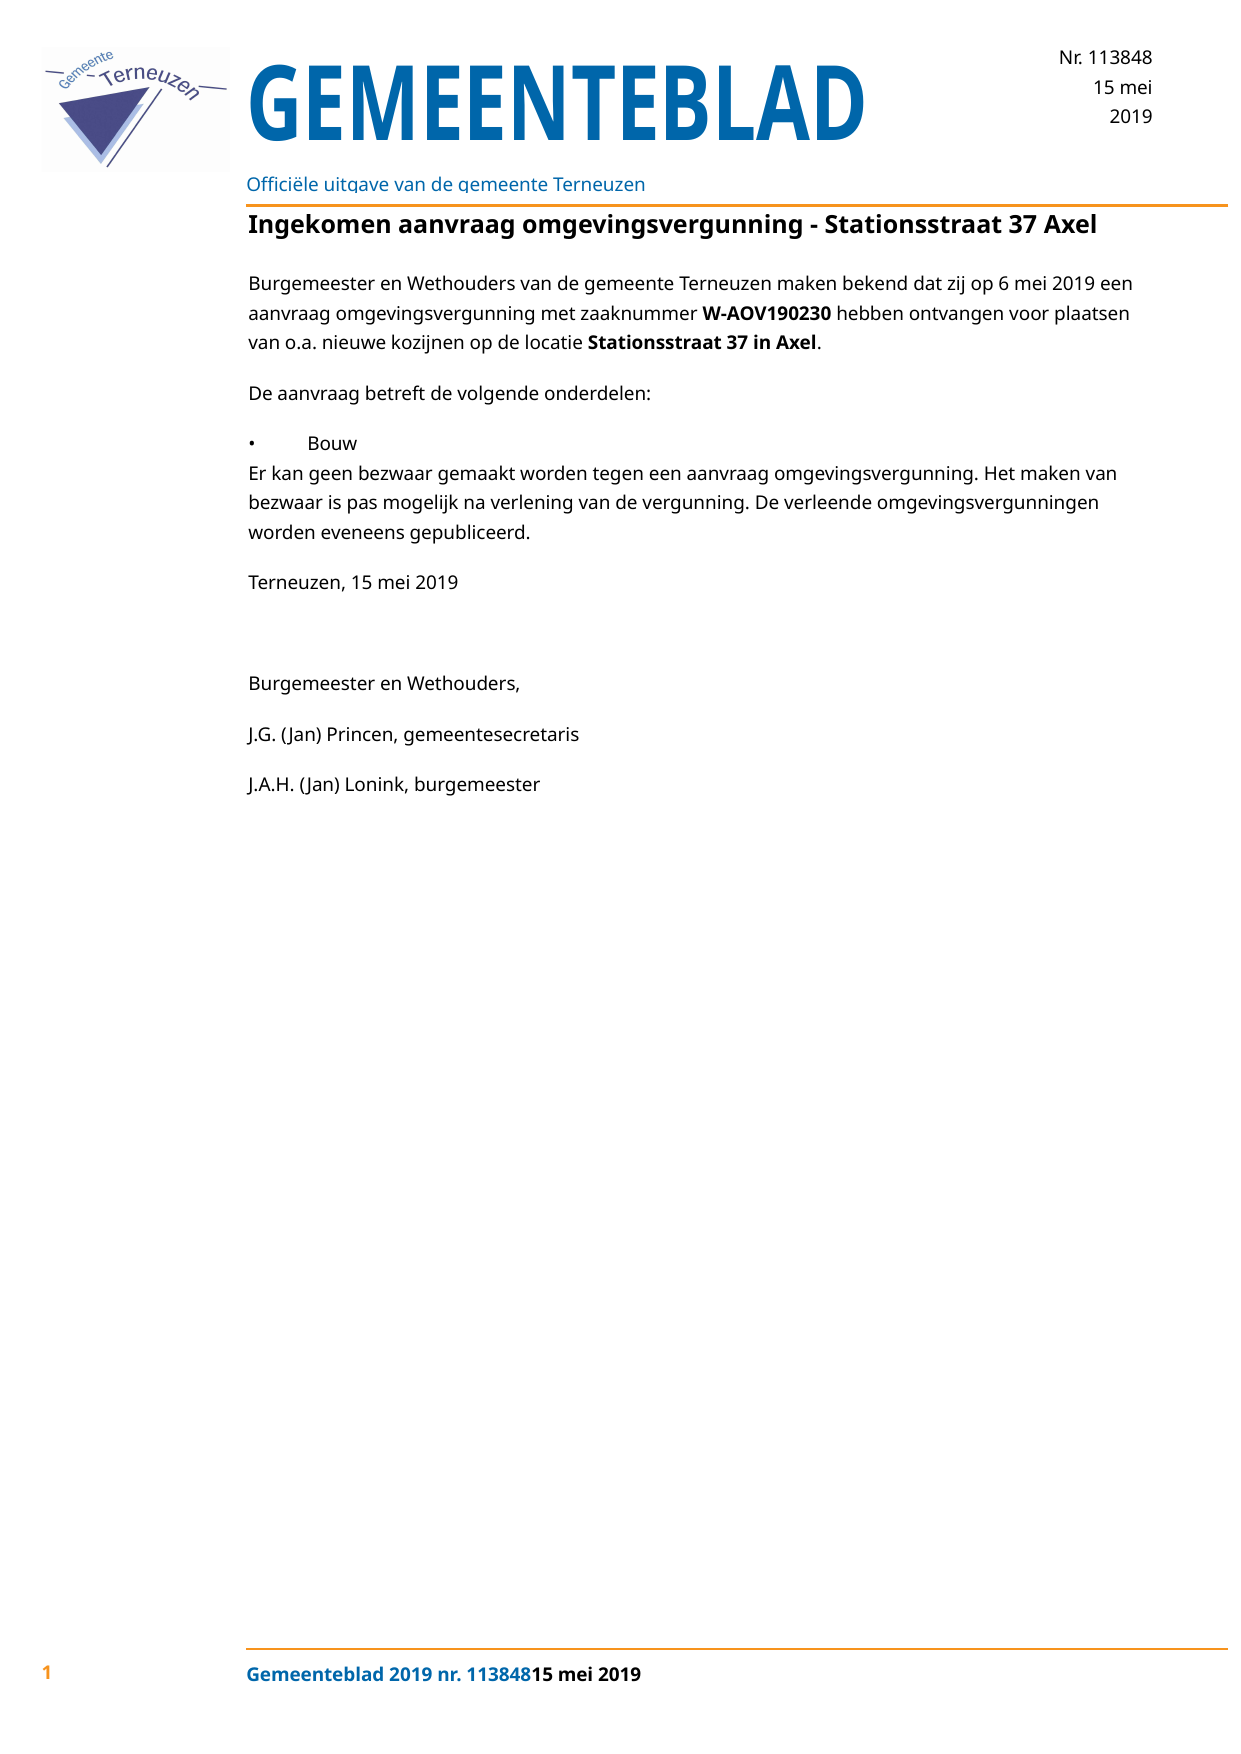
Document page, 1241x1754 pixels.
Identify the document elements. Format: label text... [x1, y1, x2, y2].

text Burgemeester en Wethouders van de gemeente Terneuzen maken bekend dat zij op 6 mei 2019 een aanvraag omgevingsvergunning met zaaknummer W-AOV190230 hebben ontvangen voor plaatsen van o.a. nieuwe kozijnen op de locatie Stationsstraat 37 in Axel. [248, 270, 1152, 355]
text Burgemeester en Wethouders, [248, 670, 1152, 696]
text J.A.H. (Jan) Lonink, burgemeester [248, 771, 1152, 797]
text Er kan geen bezwaar gemaakt worden tegen een aanvraag omgevingsvergunning. Het maken van bezwaar is pas mogelijk na verlening van de vergunning. De verleende omgevingsvergunningen worden eveneens gepubliceerd. [248, 460, 1152, 545]
text Ingekomen aanvraag omgevingsvergunning - Stationsstraat 37 Axel [248, 207, 1152, 241]
picture [41, 47, 231, 172]
text J.G. (Jan) Princen, gemeentesecretaris [248, 721, 1152, 746]
list Bouw [248, 430, 1152, 456]
text Terneuzen, 15 mei 2019 [248, 569, 1152, 595]
text De aanvraag betreft de volgende onderdelen: [248, 380, 1152, 406]
